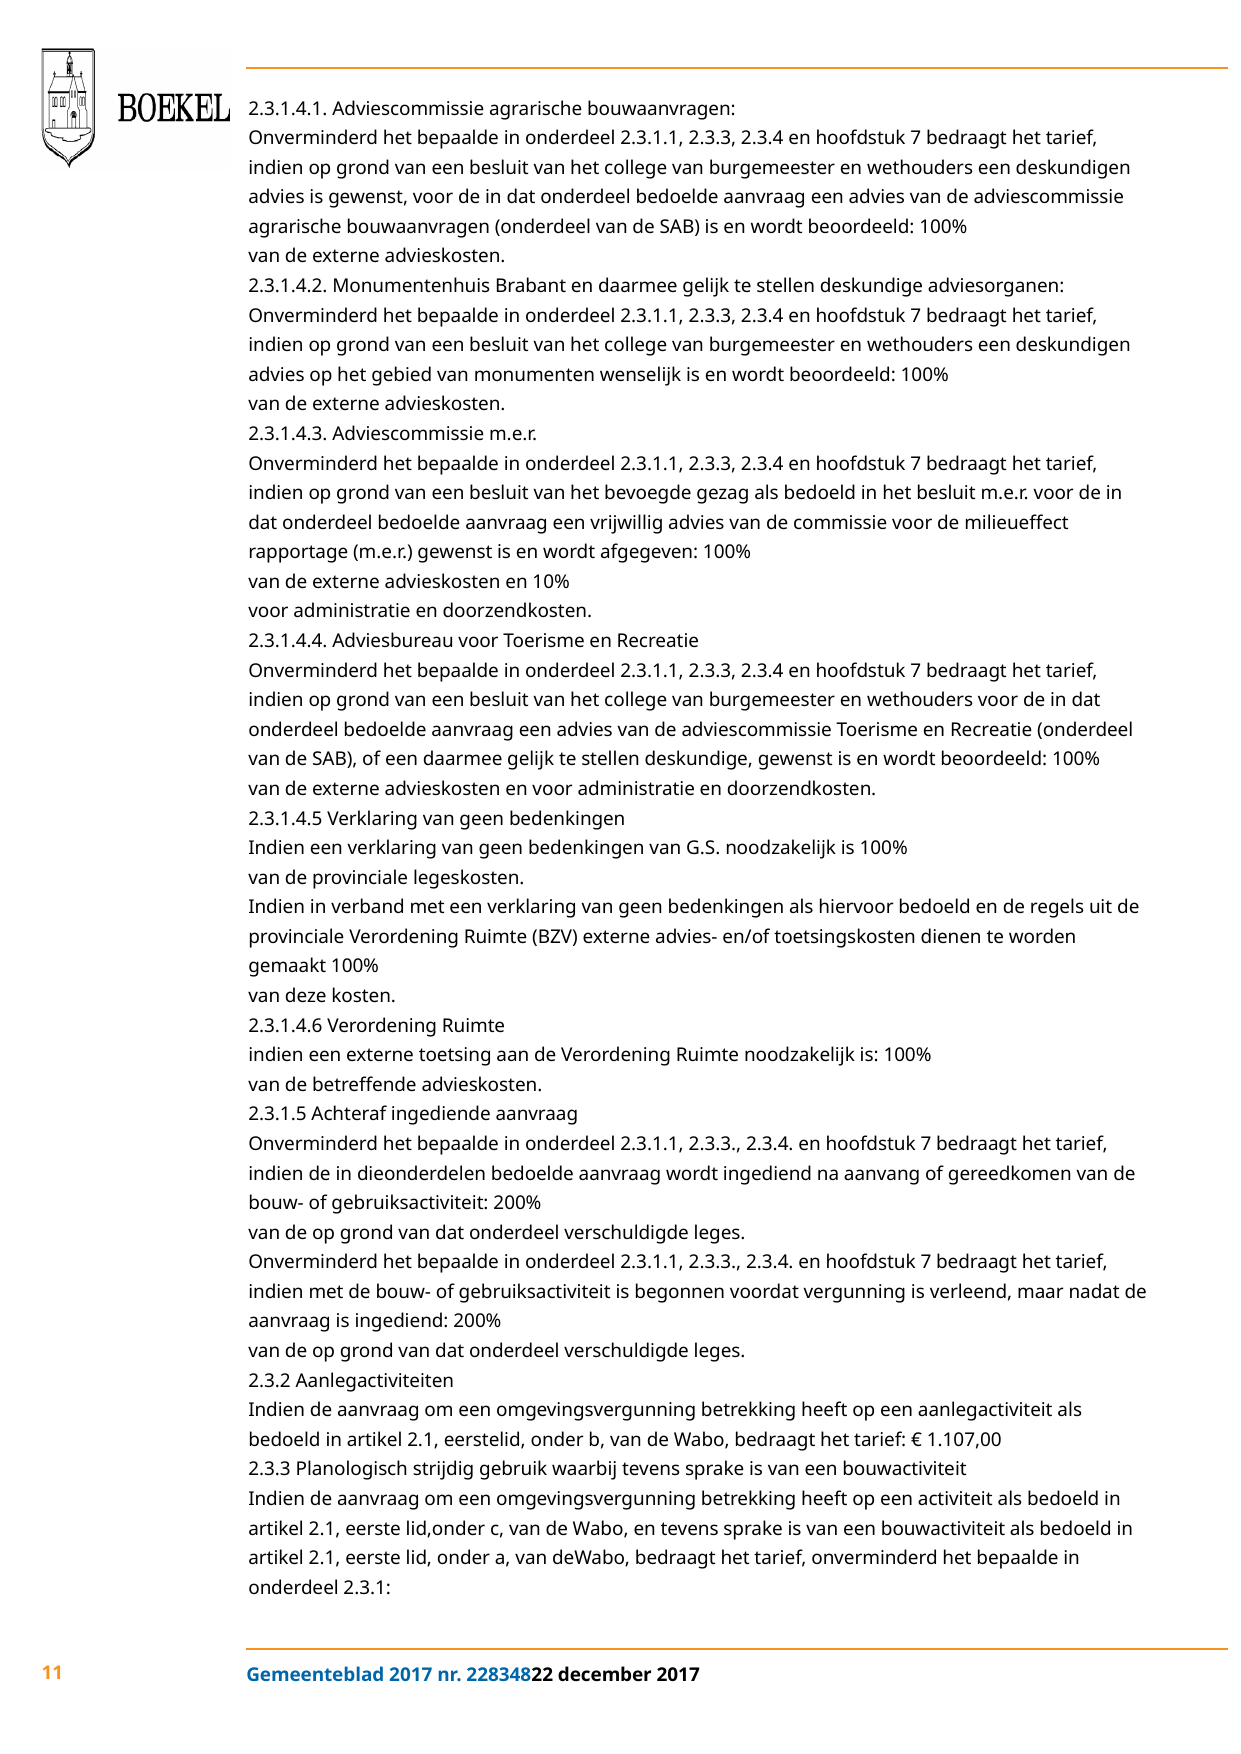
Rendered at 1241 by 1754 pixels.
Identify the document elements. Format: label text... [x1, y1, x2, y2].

text van de externe advieskosten. [248, 243, 1152, 268]
text 2.3.1.5 Achteraf ingediende aanvraag [248, 1101, 1152, 1126]
text 2.3.2 Aanlegactiviteiten [248, 1367, 1152, 1393]
text van de externe advieskosten. [248, 391, 1152, 416]
text 2.3.1.4.6 Verordening Ruimte [248, 1012, 1152, 1038]
text van de op grond van dat onderdeel verschuldigde leges. [248, 1219, 1152, 1245]
text 2.3.1.4.1. Adviescommissie agrarische bouwaanvragen: [248, 95, 1152, 121]
text Onverminderd het bepaalde in onderdeel 2.3.1.1, 2.3.3., 2.3.4. en hoofdstuk 7 bedraagt het tarief, indien met de bouw- of gebruiksactiviteit is begonnen voordat vergunning is verleend, maar nadat de aanvraag is ingediend: 200% [248, 1248, 1152, 1333]
text van de externe advieskosten en voor administratie en doorzendkosten. [248, 775, 1152, 801]
picture [41, 47, 231, 172]
text Onverminderd het bepaalde in onderdeel 2.3.1.1, 2.3.3, 2.3.4 en hoofdstuk 7 bedraagt het tarief, indien op grond van een besluit van het college van burgemeester en wethouders voor de in dat onderdeel bedoelde aanvraag een advies van de adviescommissie Toerisme en Recreatie (onderdeel van de SAB), of een daarmee gelijk te stellen deskundige, gewenst is en wordt beoordeeld: 100% [248, 657, 1152, 771]
text 2.3.1.4.3. Adviescommissie m.e.r. [248, 420, 1152, 446]
text 2.3.3 Planologisch strijdig gebruik waarbij tevens sprake is van een bouwactiviteit [248, 1456, 1152, 1481]
text Onverminderd het bepaalde in onderdeel 2.3.1.1, 2.3.3, 2.3.4 en hoofdstuk 7 bedraagt het tarief, indien op grond van een besluit van het college van burgemeester en wethouders een deskundigen advies op het gebied van monumenten wenselijk is en wordt beoordeeld: 100% [248, 302, 1152, 387]
text van de betreffende advieskosten. [248, 1071, 1152, 1097]
text 2.3.1.4.4. Adviesbureau voor Toerisme en Recreatie [248, 627, 1152, 653]
text indien een externe toetsing aan de Verordening Ruimte noodzakelijk is: 100% [248, 1041, 1152, 1067]
text Indien in verband met een verklaring van geen bedenkingen als hiervoor bedoeld en de regels uit de provinciale Verordening Ruimte (BZV) externe advies- en/of toetsingskosten dienen te worden gemaakt 100% [248, 893, 1152, 978]
text 2.3.1.4.2. Monumentenhuis Brabant en daarmee gelijk te stellen deskundige adviesorganen: [248, 272, 1152, 298]
text 2.3.1.4.5 Verklaring van geen bedenkingen [248, 805, 1152, 831]
text van de externe advieskosten en 10% [248, 568, 1152, 594]
text Onverminderd het bepaalde in onderdeel 2.3.1.1, 2.3.3, 2.3.4 en hoofdstuk 7 bedraagt het tarief, indien op grond van een besluit van het college van burgemeester en wethouders een deskundigen advies is gewenst, voor de in dat onderdeel bedoelde aanvraag een advies van de adviescommissie agrarische bouwaanvragen (onderdeel van de SAB) is en wordt beoordeeld: 100% [248, 124, 1152, 239]
text Indien de aanvraag om een omgevingsvergunning betrekking heeft op een aanlegactiviteit als bedoeld in artikel 2.1, eerstelid, onder b, van de Wabo, bedraagt het tarief: € 1.107,00 [248, 1396, 1152, 1452]
text Indien een verklaring van geen bedenkingen van G.S. noodzakelijk is 100% [248, 834, 1152, 860]
text van de op grond van dat onderdeel verschuldigde leges. [248, 1337, 1152, 1363]
text Onverminderd het bepaalde in onderdeel 2.3.1.1, 2.3.3., 2.3.4. en hoofdstuk 7 bedraagt het tarief, indien de in dieonderdelen bedoelde aanvraag wordt ingediend na aanvang of gereedkomen van de bouw- of gebruiksactiviteit: 200% [248, 1130, 1152, 1215]
text Onverminderd het bepaalde in onderdeel 2.3.1.1, 2.3.3, 2.3.4 en hoofdstuk 7 bedraagt het tarief, indien op grond van een besluit van het bevoegde gezag als bedoeld in het besluit m.e.r. voor de in dat onderdeel bedoelde aanvraag een vrijwillig advies van de commissie voor de milieueffect rapportage (m.e.r.) gewenst is en wordt afgegeven: 100% [248, 450, 1152, 564]
text Indien de aanvraag om een omgevingsvergunning betrekking heeft op een activiteit als bedoeld in artikel 2.1, eerste lid,onder c, van de Wabo, en tevens sprake is van een bouwactiviteit als bedoeld in artikel 2.1, eerste lid, onder a, van deWabo, bedraagt het tarief, onverminderd het bepaalde in onderdeel 2.3.1: [248, 1485, 1152, 1600]
text van deze kosten. [248, 982, 1152, 1008]
text van de provinciale legeskosten. [248, 864, 1152, 890]
text voor administratie en doorzendkosten. [248, 598, 1152, 623]
